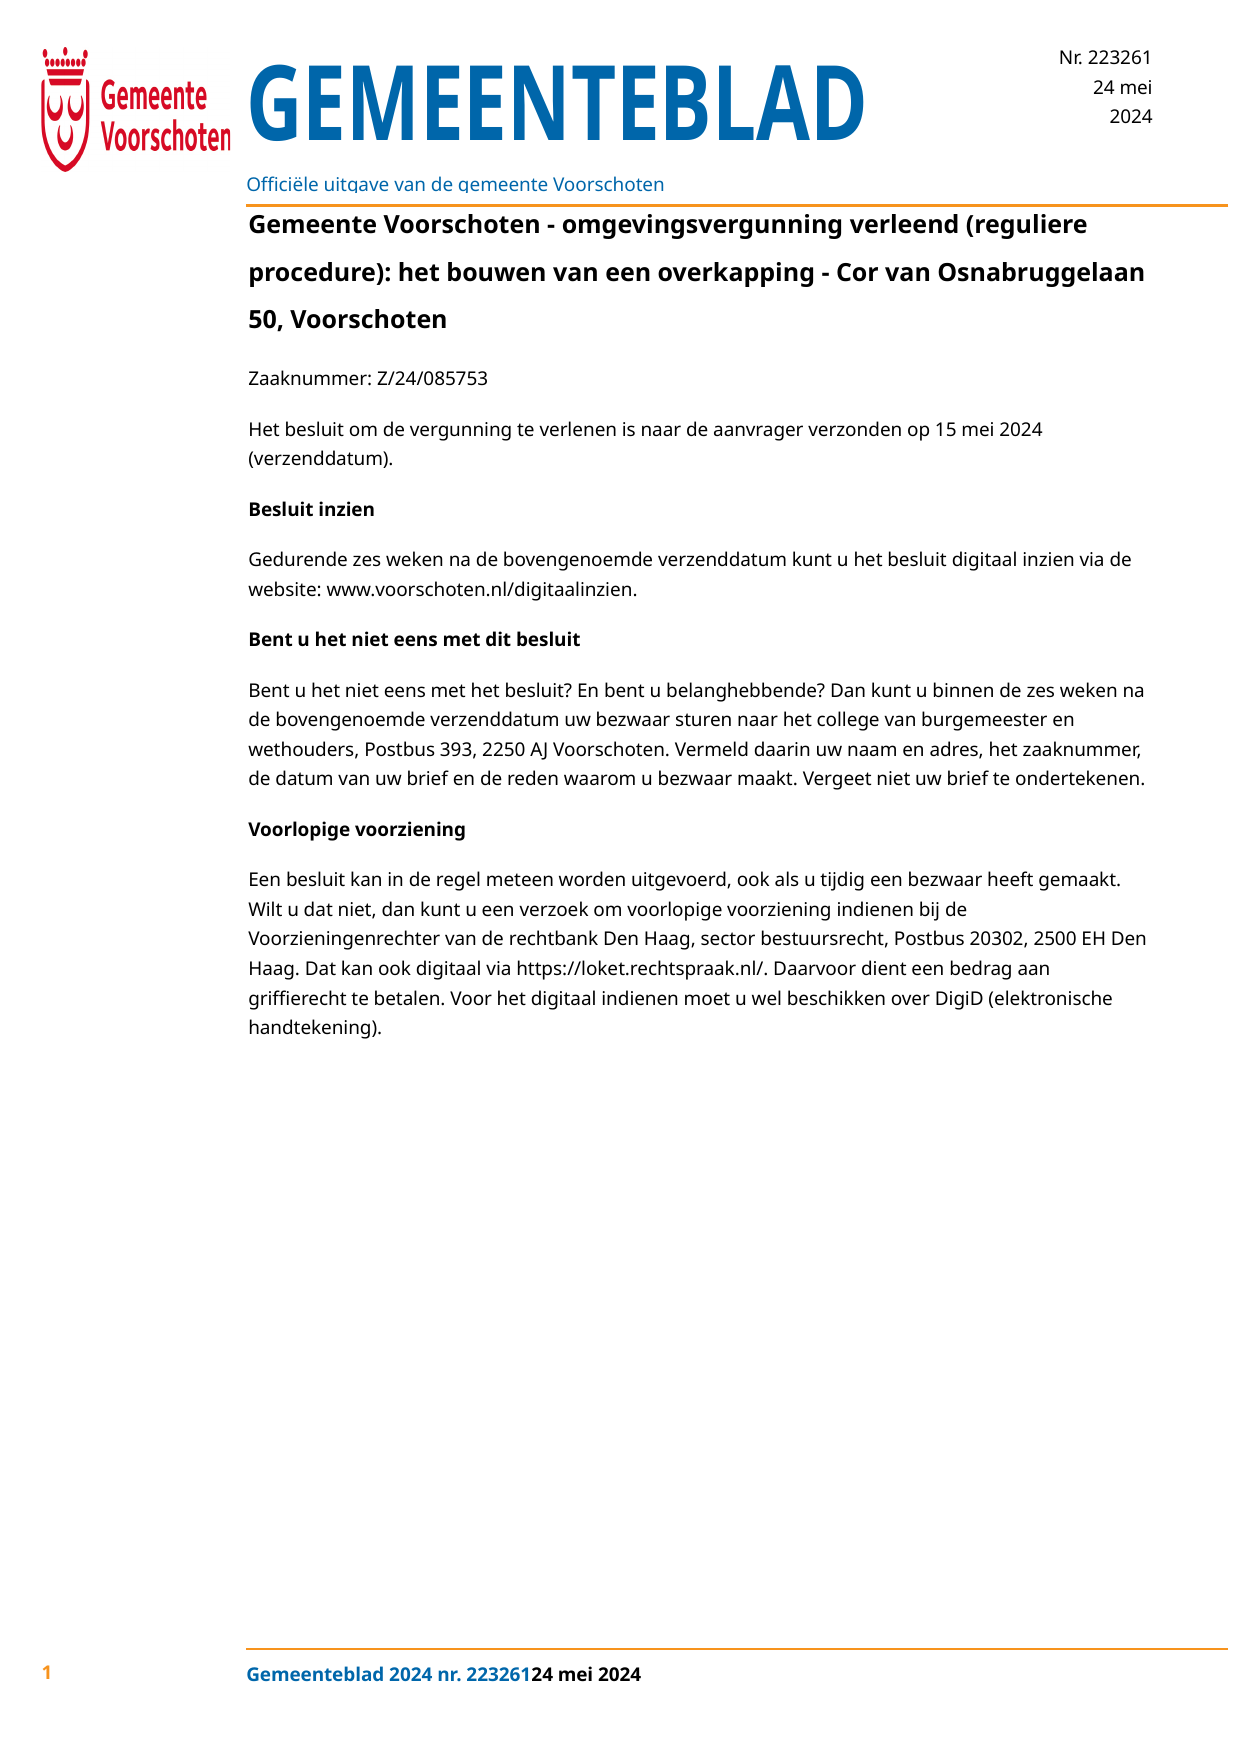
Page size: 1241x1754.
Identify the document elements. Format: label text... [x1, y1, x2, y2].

text Bent u het niet eens met dit besluit [248, 626, 1152, 652]
text Besluit inzien [248, 496, 1152, 522]
text Zaaknummer: Z/24/085753 [248, 366, 1152, 391]
text Het besluit om de vergunning te verlenen is naar de aanvrager verzonden op 15 mei 2024 (verzenddatum). [248, 416, 1152, 471]
text Bent u het niet eens met het besluit? En bent u belanghebbende? Dan kunt u binnen de zes weken na de bovengenoemde verzenddatum uw bezwaar sturen naar het college van burgemeester en wethouders, Postbus 393, 2250 AJ Voorschoten. Vermeld daarin uw naam en adres, het zaaknummer, de datum van uw brief en de reden waarom u bezwaar maakt. Vergeet niet uw brief te ondertekenen. [248, 677, 1152, 791]
text Gedurende zes weken na de bovengenoemde verzenddatum kunt u het besluit digitaal inzien via de website: www.voorschoten.nl/digitaalinzien. [248, 546, 1152, 602]
text Voorlopige voorziening [248, 816, 1152, 842]
text Gemeente Voorschoten - omgevingsvergunning verleend (reguliere procedure): het bouwen van een overkapping - Cor van Osnabruggelaan 50, Voorschoten [248, 207, 1152, 336]
picture [41, 47, 231, 172]
text Een besluit kan in de regel meteen worden uitgevoerd, ook als u tijdig een bezwaar heeft gemaakt. Wilt u dat niet, dan kunt u een verzoek om voorlopige voorziening indienen bij de Voorzieningenrechter van de rechtbank Den Haag, sector bestuursrecht, Postbus 20302, 2500 EH Den Haag. Dat kan ook digitaal via https://loket.rechtspraak.nl/. Daarvoor dient een bedrag aan griffierecht te betalen. Voor het digitaal indienen moet u wel beschikken over DigiD (elektronische handtekening). [248, 866, 1152, 1040]
